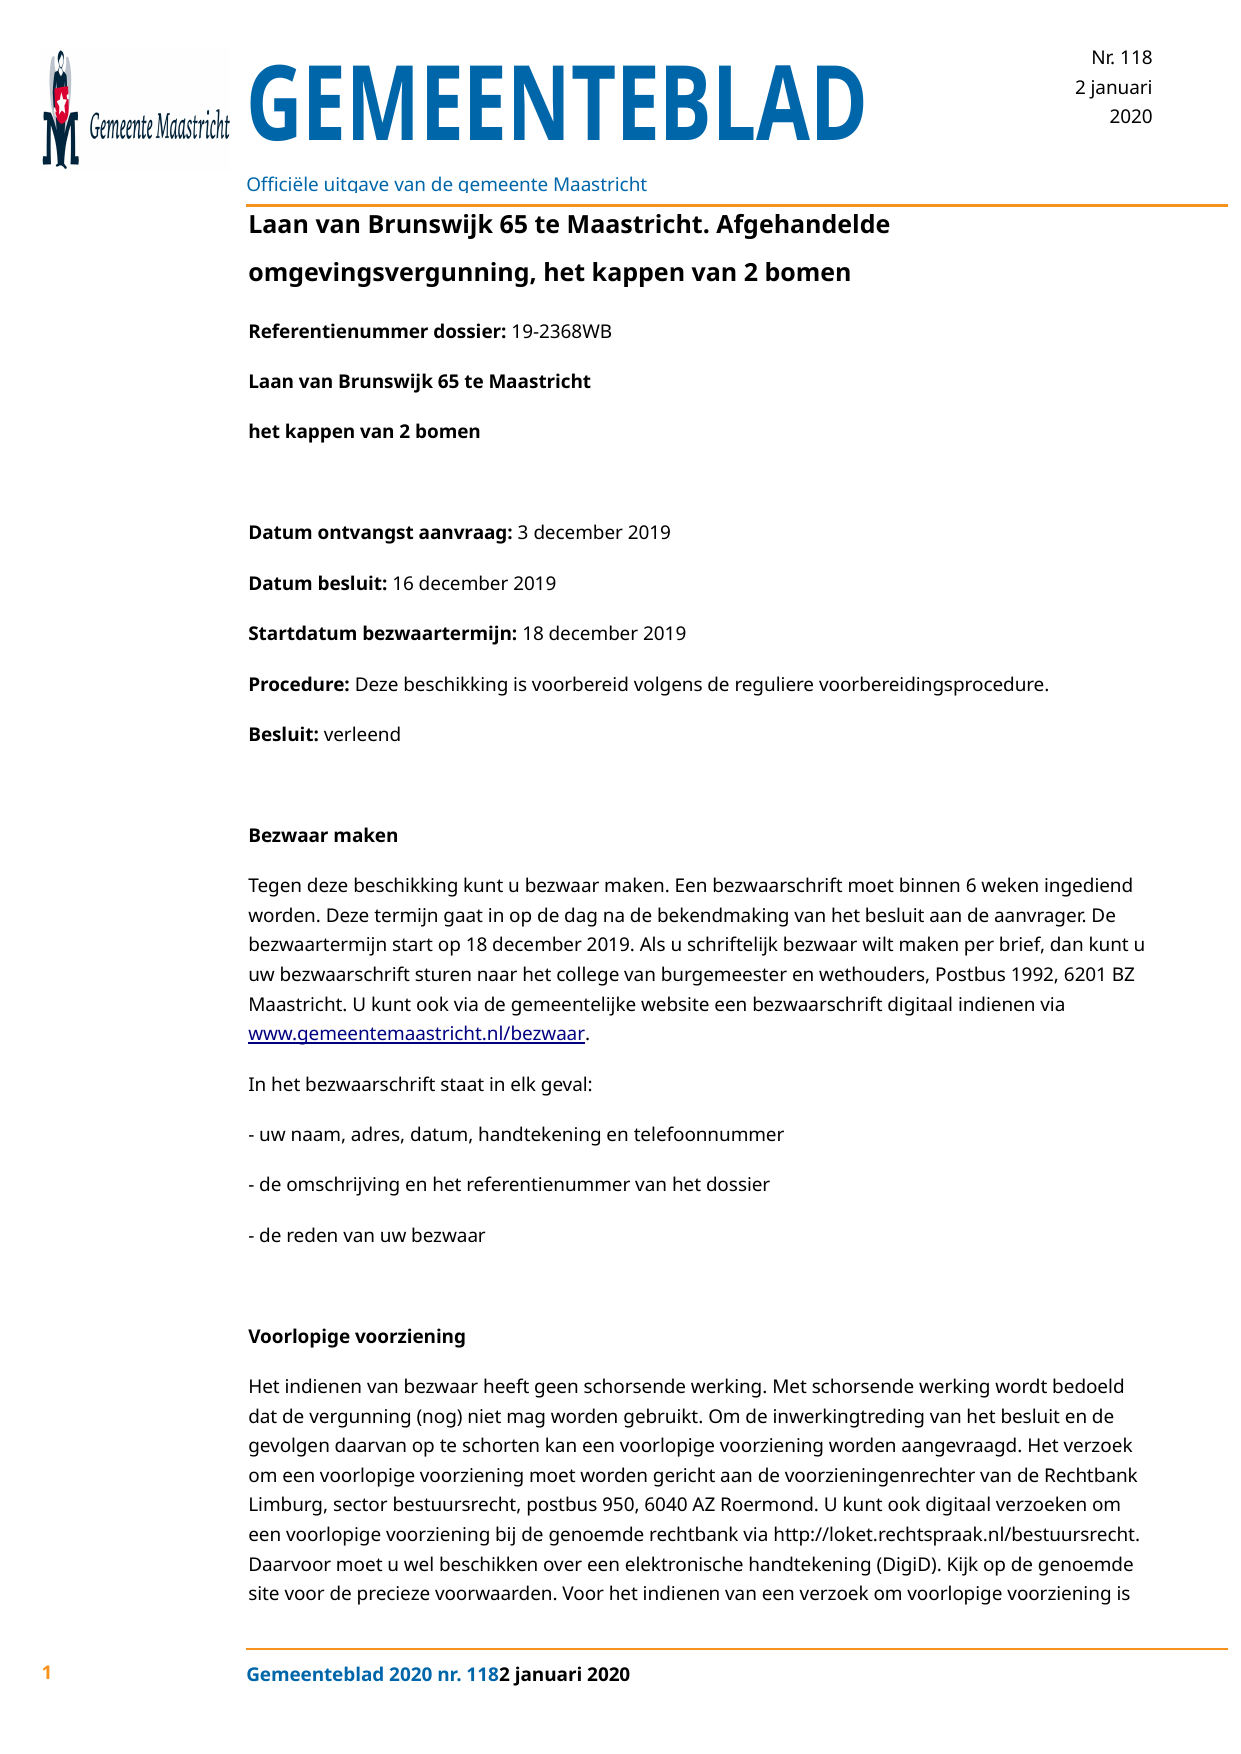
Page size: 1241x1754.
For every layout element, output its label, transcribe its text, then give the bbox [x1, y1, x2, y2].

text Referentienummer dossier: 19-2368WB [248, 318, 1152, 344]
text Startdatum bezwaartermijn: 18 december 2019 [248, 620, 1152, 646]
text - uw naam, adres, datum, handtekening en telefoonnummer [248, 1121, 1152, 1147]
picture [41, 47, 231, 172]
text Laan van Brunswijk 65 te Maastricht. Afgehandelde omgevingsvergunning, het kappen van 2 bomen [248, 207, 1152, 288]
text In het bezwaarschrift staat in elk geval: [248, 1071, 1152, 1097]
text Laan van Brunswijk 65 te Maastricht [248, 368, 1152, 394]
text Tegen deze beschikking kunt u bezwaar maken. Een bezwaarschrift moet binnen 6 weken ingediend worden. Deze termijn gaat in op de dag na de bekendmaking van het besluit aan de aanvrager. De bezwaartermijn start op 18 december 2019. Als u schriftelijk bezwaar wilt maken per brief, dan kunt u uw bezwaarschrift sturen naar het college van burgemeester en wethouders, Postbus 1992, 6201 BZ Maastricht. U kunt ook via de gemeentelijke website een bezwaarschrift digitaal indienen via www.gemeentemaastricht.nl/bezwaar. [248, 872, 1152, 1046]
text - de omschrijving en het referentienummer van het dossier [248, 1172, 1152, 1197]
text Het indienen van bezwaar heeft geen schorsende werking. Met schorsende werking wordt bedoeld dat de vergunning (nog) niet mag worden gebruikt. Om de inwerkingtreding van het besluit en de gevolgen daarvan op te schorten kan een voorlopige voorziening worden aangevraagd. Het verzoek om een voorlopige voorziening moet worden gericht aan de voorzieningenrechter van de Rechtbank Limburg, sector bestuursrecht, postbus 950, 6040 AZ Roermond. U kunt ook digitaal verzoeken om een voorlopige voorziening bij de genoemde rechtbank via http://loket.rechtspraak.nl/bestuursrecht. Daarvoor moet u wel beschikken over een elektronische handtekening (DigiD). Kijk op de genoemde site voor de precieze voorwaarden. Voor het indienen van een verzoek om voorlopige voorziening is [248, 1373, 1152, 1606]
text Besluit: verleend [248, 721, 1152, 747]
text Datum besluit: 16 december 2019 [248, 570, 1152, 596]
text Datum ontvangst aanvraag: 3 december 2019 [248, 519, 1152, 545]
text - de reden van uw bezwaar [248, 1222, 1152, 1248]
text Voorlopige voorziening [248, 1323, 1152, 1349]
text Bezwaar maken [248, 822, 1152, 848]
text het kappen van 2 bomen [248, 419, 1152, 444]
text Procedure: Deze beschikking is voorbereid volgens de reguliere voorbereidingsprocedure. [248, 671, 1152, 697]
